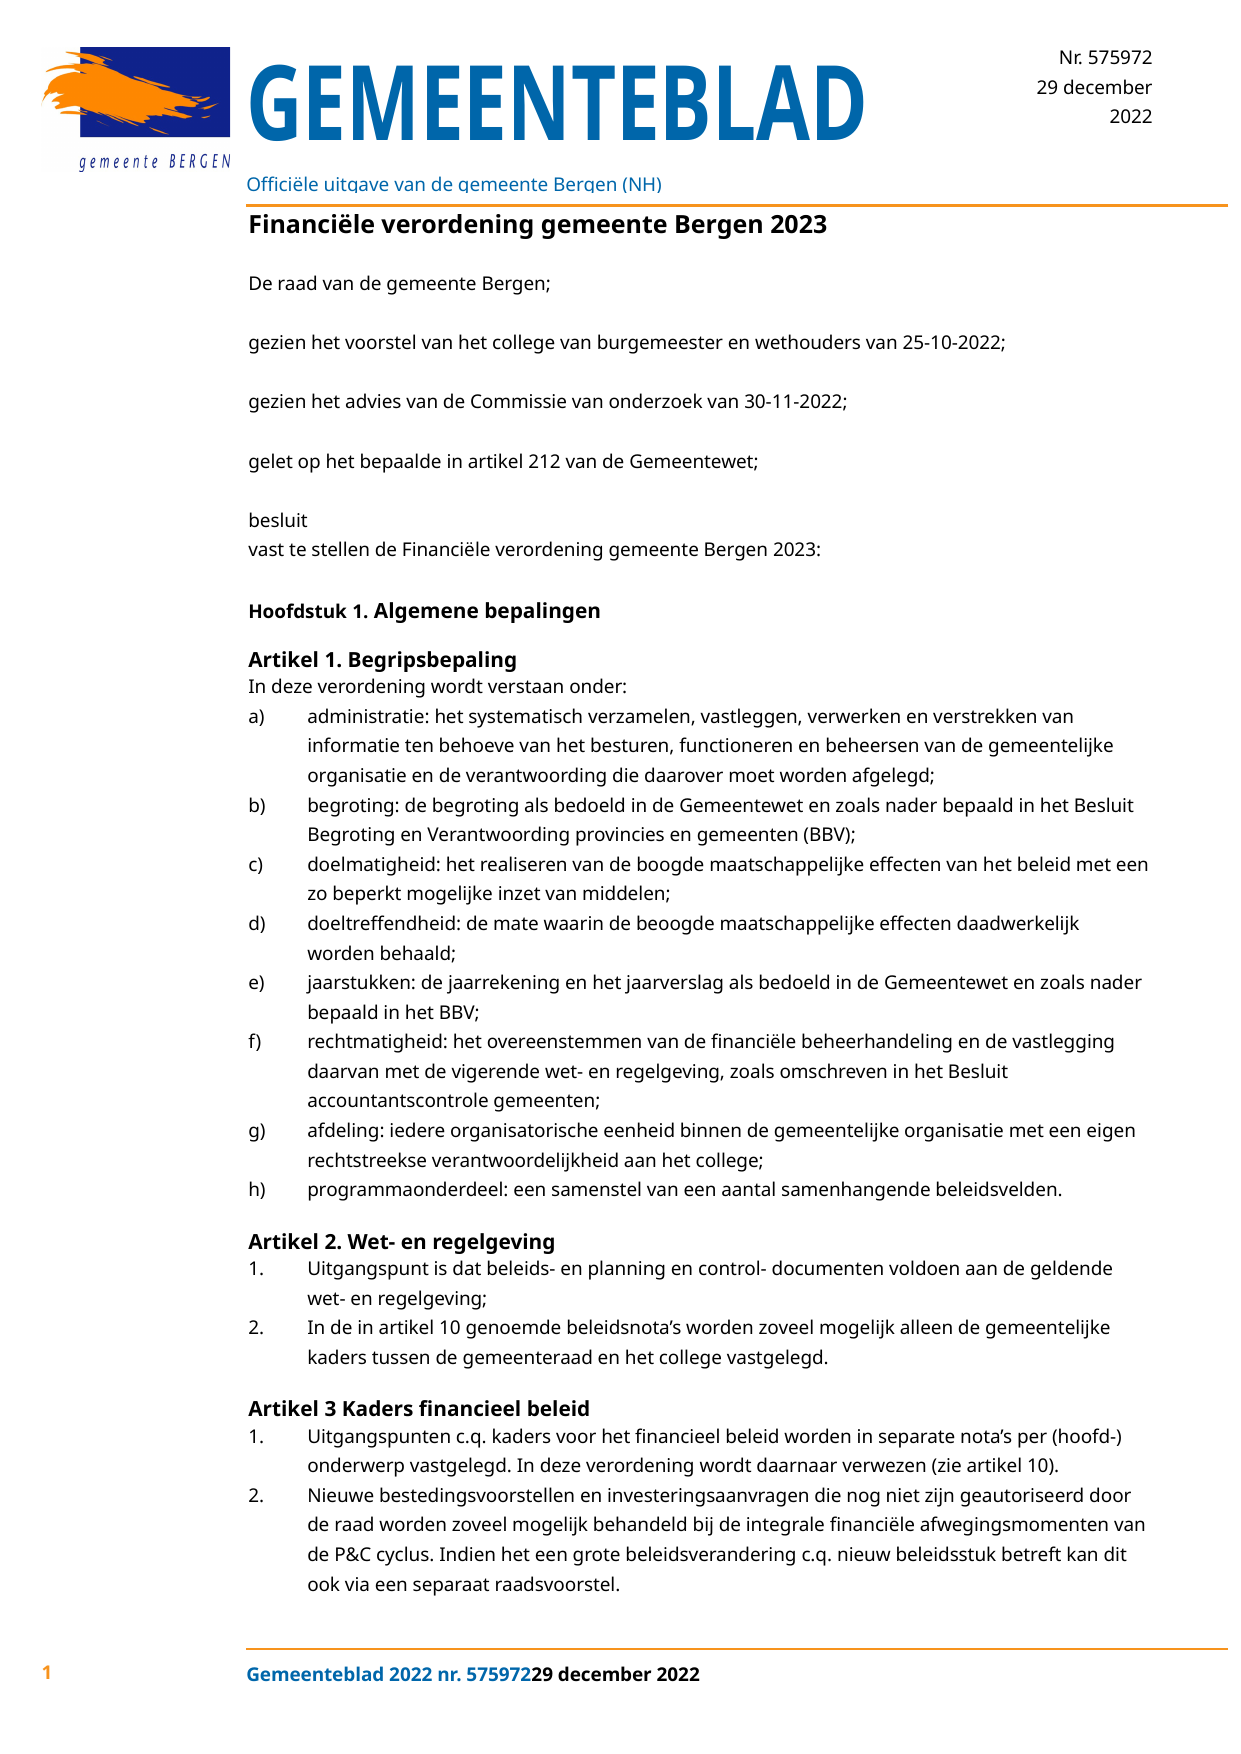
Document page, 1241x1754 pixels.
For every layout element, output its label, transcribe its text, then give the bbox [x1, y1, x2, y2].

text De raad van de gemeente Bergen; [248, 270, 1152, 296]
text besluit [248, 507, 1152, 533]
text gezien het advies van de Commissie van onderzoek van 30-11-2022; [248, 389, 1152, 414]
list rechtmatigheid: het overeenstemmen van de financiële beheerhandeling en de vastlegging daarvan met de vigerende wet- en regelgeving, zoals omschreven in het Besluit accountantscontrole gemeenten; [248, 1028, 1152, 1113]
text In deze verordening wordt verstaan onder: [248, 673, 1152, 699]
text Artikel 3 Kaders financieel beleid [248, 1394, 1152, 1423]
text Artikel 2. Wet- en regelgeving [248, 1227, 1152, 1255]
list In de in artikel 10 genoemde beleidsnota’s worden zoveel mogelijk alleen de gemeentelijke kaders tussen de gemeenteraad en het college vastgelegd. [248, 1314, 1152, 1370]
list administratie: het systematisch verzamelen, vastleggen, verwerken en verstrekken van informatie ten behoeve van het besturen, functioneren en beheersen van de gemeentelijke organisatie en de verantwoording die daarover moet worden afgelegd; [248, 703, 1152, 788]
list programmaonderdeel: een samenstel van een aantal samenhangende beleidsvelden. [248, 1176, 1152, 1202]
list begroting: de begroting als bedoeld in de Gemeentewet en zoals nader bepaald in het Besluit Begroting en Verantwoording provincies en gemeenten (BBV); [248, 792, 1152, 847]
text Hoofdstuk 1. Algemene bepalingen [248, 596, 1152, 624]
list jaarstukken: de jaarrekening en het jaarverslag als bedoeld in de Gemeentewet en zoals nader bepaald in het BBV; [248, 969, 1152, 1024]
list doeltreffendheid: de mate waarin de beoogde maatschappelijke effecten daadwerkelijk worden behaald; [248, 910, 1152, 965]
list afdeling: iedere organisatorische eenheid binnen de gemeentelijke organisatie met een eigen rechtstreekse verantwoordelijkheid aan het college; [248, 1117, 1152, 1172]
text gezien het voorstel van het college van burgemeester en wethouders van 25-10-2022; [248, 329, 1152, 355]
text gelet op het bepaalde in artikel 212 van de Gemeentewet; [248, 448, 1152, 473]
list doelmatigheid: het realiseren van de boogde maatschappelijke effecten van het beleid met een zo beperkt mogelijke inzet van middelen; [248, 851, 1152, 906]
list Uitgangspunten c.q. kaders voor het financieel beleid worden in separate nota’s per (hoofd-) onderwerp vastgelegd. In deze verordening wordt daarnaar verwezen (zie artikel 10). [248, 1423, 1152, 1478]
list Nieuwe bestedingsvoorstellen en investeringsaanvragen die nog niet zijn geautoriseerd door de raad worden zoveel mogelijk behandeld bij de integrale financiële afwegingsmomenten van de P&C cyclus. Indien het een grote beleidsverandering c.q. nieuw beleidsstuk betreft kan dit ook via een separaat raadsvoorstel. [248, 1482, 1152, 1596]
text vast te stellen de Financiële verordening gemeente Bergen 2023: [248, 537, 1152, 562]
picture [41, 47, 231, 172]
list Uitgangspunt is dat beleids- en planning en control- documenten voldoen aan de geldende wet- en regelgeving; [248, 1255, 1152, 1311]
text Artikel 1. Begripsbepaling [248, 645, 1152, 673]
text Financiële verordening gemeente Bergen 2023 [248, 207, 1152, 241]
